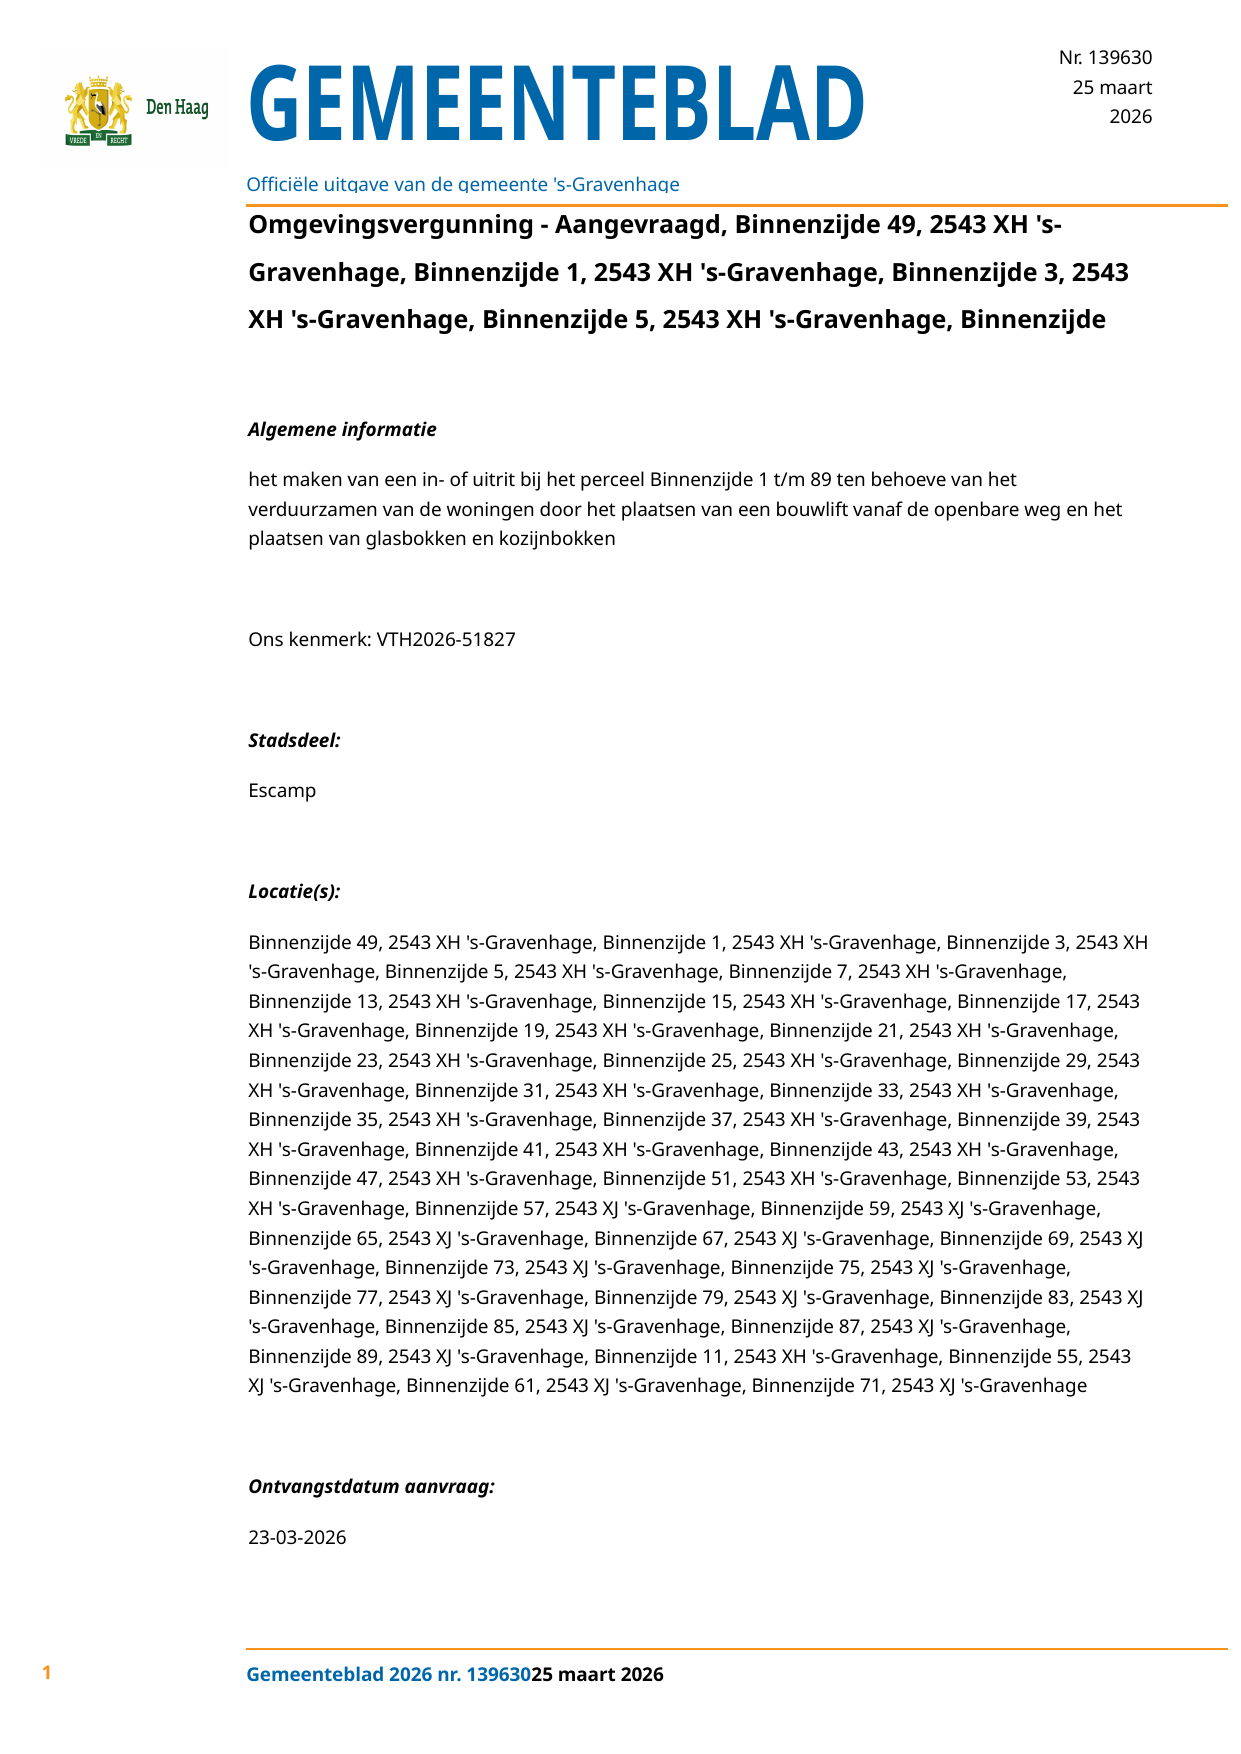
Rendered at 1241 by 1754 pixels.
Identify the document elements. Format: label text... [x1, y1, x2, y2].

text 23-03-2026 [248, 1524, 1152, 1549]
text Binnenzijde 49, 2543 XH 's-Gravenhage, Binnenzijde 1, 2543 XH 's-Gravenhage, Binnenzijde 3, 2543 XH 's-Gravenhage, Binnenzijde 5, 2543 XH 's-Gravenhage, Binnenzijde 7, 2543 XH 's-Gravenhage, Binnenzijde 13, 2543 XH 's-Gravenhage, Binnenzijde 15, 2543 XH 's-Gravenhage, Binnenzijde 17, 2543 XH 's-Gravenhage, Binnenzijde 19, 2543 XH 's-Gravenhage, Binnenzijde 21, 2543 XH 's-Gravenhage, Binnenzijde 23, 2543 XH 's-Gravenhage, Binnenzijde 25, 2543 XH 's-Gravenhage, Binnenzijde 29, 2543 XH 's-Gravenhage, Binnenzijde 31, 2543 XH 's-Gravenhage, Binnenzijde 33, 2543 XH 's-Gravenhage, Binnenzijde 35, 2543 XH 's-Gravenhage, Binnenzijde 37, 2543 XH 's-Gravenhage, Binnenzijde 39, 2543 XH 's-Gravenhage, Binnenzijde 41, 2543 XH 's-Gravenhage, Binnenzijde 43, 2543 XH 's-Gravenhage, Binnenzijde 47, 2543 XH 's-Gravenhage, Binnenzijde 51, 2543 XH 's-Gravenhage, Binnenzijde 53, 2543 XH 's-Gravenhage, Binnenzijde 57, 2543 XJ 's-Gravenhage, Binnenzijde 59, 2543 XJ 's-Gravenhage, Binnenzijde 65, 2543 XJ 's-Gravenhage, Binnenzijde 67, 2543 XJ 's-Gravenhage, Binnenzijde 69, 2543 XJ 's-Gravenhage, Binnenzijde 73, 2543 XJ 's-Gravenhage, Binnenzijde 75, 2543 XJ 's-Gravenhage, Binnenzijde 77, 2543 XJ 's-Gravenhage, Binnenzijde 79, 2543 XJ 's-Gravenhage, Binnenzijde 83, 2543 XJ 's-Gravenhage, Binnenzijde 85, 2543 XJ 's-Gravenhage, Binnenzijde 87, 2543 XJ 's-Gravenhage, Binnenzijde 89, 2543 XJ 's-Gravenhage, Binnenzijde 11, 2543 XH 's-Gravenhage, Binnenzijde 55, 2543 XJ 's-Gravenhage, Binnenzijde 61, 2543 XJ 's-Gravenhage, Binnenzijde 71, 2543 XJ 's-Gravenhage [248, 929, 1152, 1398]
text Ontvangstdatum aanvraag: [248, 1473, 1152, 1499]
text Algemene informatie [248, 416, 1152, 442]
picture [41, 47, 231, 172]
text Locatie(s): [248, 878, 1152, 904]
text Ons kenmerk: VTH2026-51827 [248, 626, 1152, 652]
text Escamp [248, 778, 1152, 803]
text Omgevingsvergunning - Aangevraagd, Binnenzijde 49, 2543 XH 's-Gravenhage, Binnenzijde 1, 2543 XH 's-Gravenhage, Binnenzijde 3, 2543 XH 's-Gravenhage, Binnenzijde 5, 2543 XH 's-Gravenhage, Binnenzijde [248, 207, 1152, 336]
text Stadsdeel: [248, 727, 1152, 753]
text het maken van een in- of uitrit bij het perceel Binnenzijde 1 t/m 89 ten behoeve van het verduurzamen van de woningen door het plaatsen van een bouwlift vanaf de openbare weg en het plaatsen van glasbokken en kozijnbokken [248, 466, 1152, 551]
